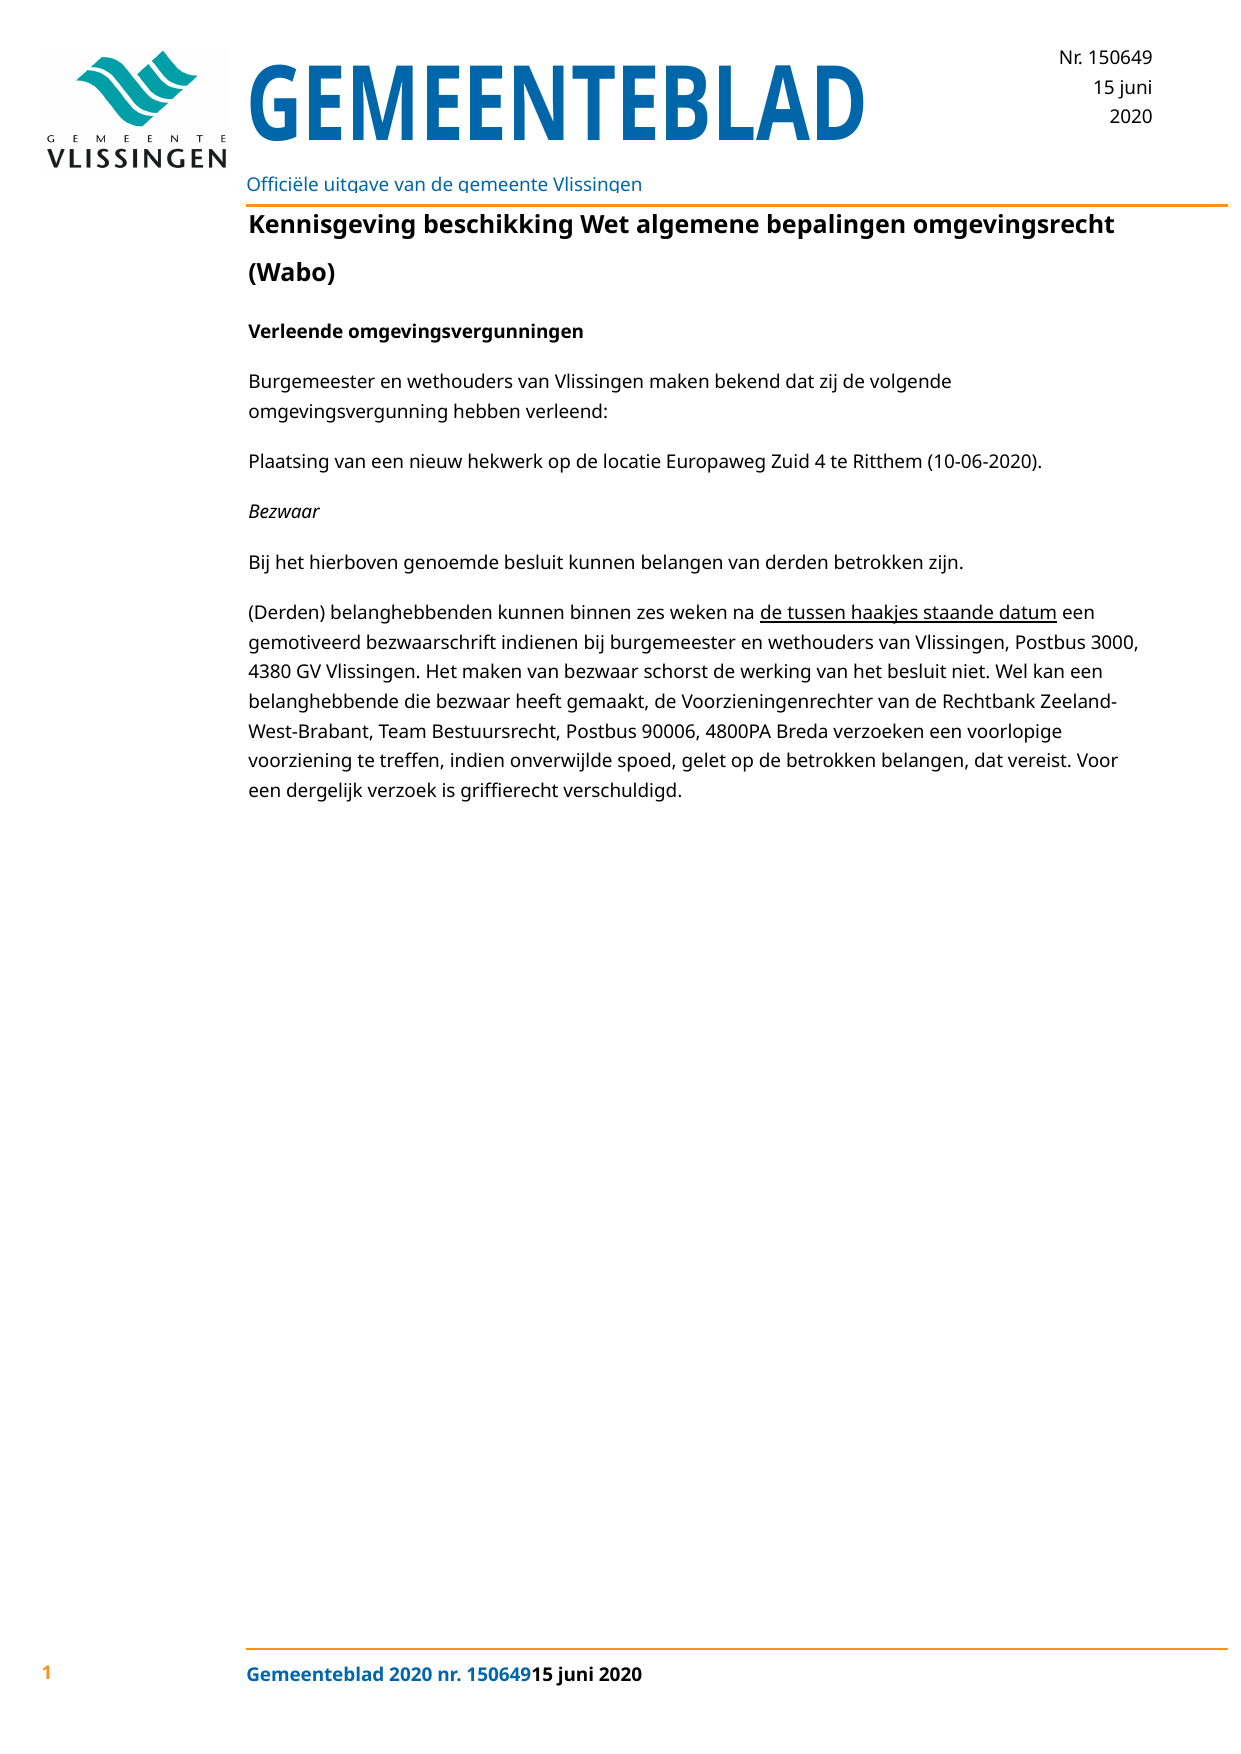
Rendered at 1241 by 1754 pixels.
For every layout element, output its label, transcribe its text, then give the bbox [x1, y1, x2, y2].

text (Derden) belanghebbenden kunnen binnen zes weken na de tussen haakjes staande datum een gemotiveerd bezwaarschrift indienen bij burgemeester en wethouders van Vlissingen, Postbus 3000, 4380 GV Vlissingen. Het maken van bezwaar schorst de werking van het besluit niet. Wel kan een belanghebbende die bezwaar heeft gemaakt, de Voorzieningenrechter van de Rechtbank Zeeland-West-Brabant, Team Bestuursrecht, Postbus 90006, 4800PA Breda verzoeken een voorlopige voorziening te treffen, indien onverwijlde spoed, gelet op de betrokken belangen, dat vereist. Voor een dergelijk verzoek is griffierecht verschuldigd. [248, 599, 1152, 803]
text Verleende omgevingsvergunningen [248, 318, 1152, 344]
text Bij het hierboven genoemde besluit kunnen belangen van derden betrokken zijn. [248, 549, 1152, 575]
text Bezwaar [248, 499, 1152, 524]
text Plaatsing van een nieuw hekwerk op de locatie Europaweg Zuid 4 te Ritthem (10-06-2020). [248, 448, 1152, 474]
text Kennisgeving beschikking Wet algemene bepalingen omgevingsrecht (Wabo) [248, 207, 1152, 288]
picture [41, 47, 231, 172]
text Burgemeester en wethouders van Vlissingen maken bekend dat zij de volgende omgevingsvergunning hebben verleend: [248, 368, 1152, 424]
